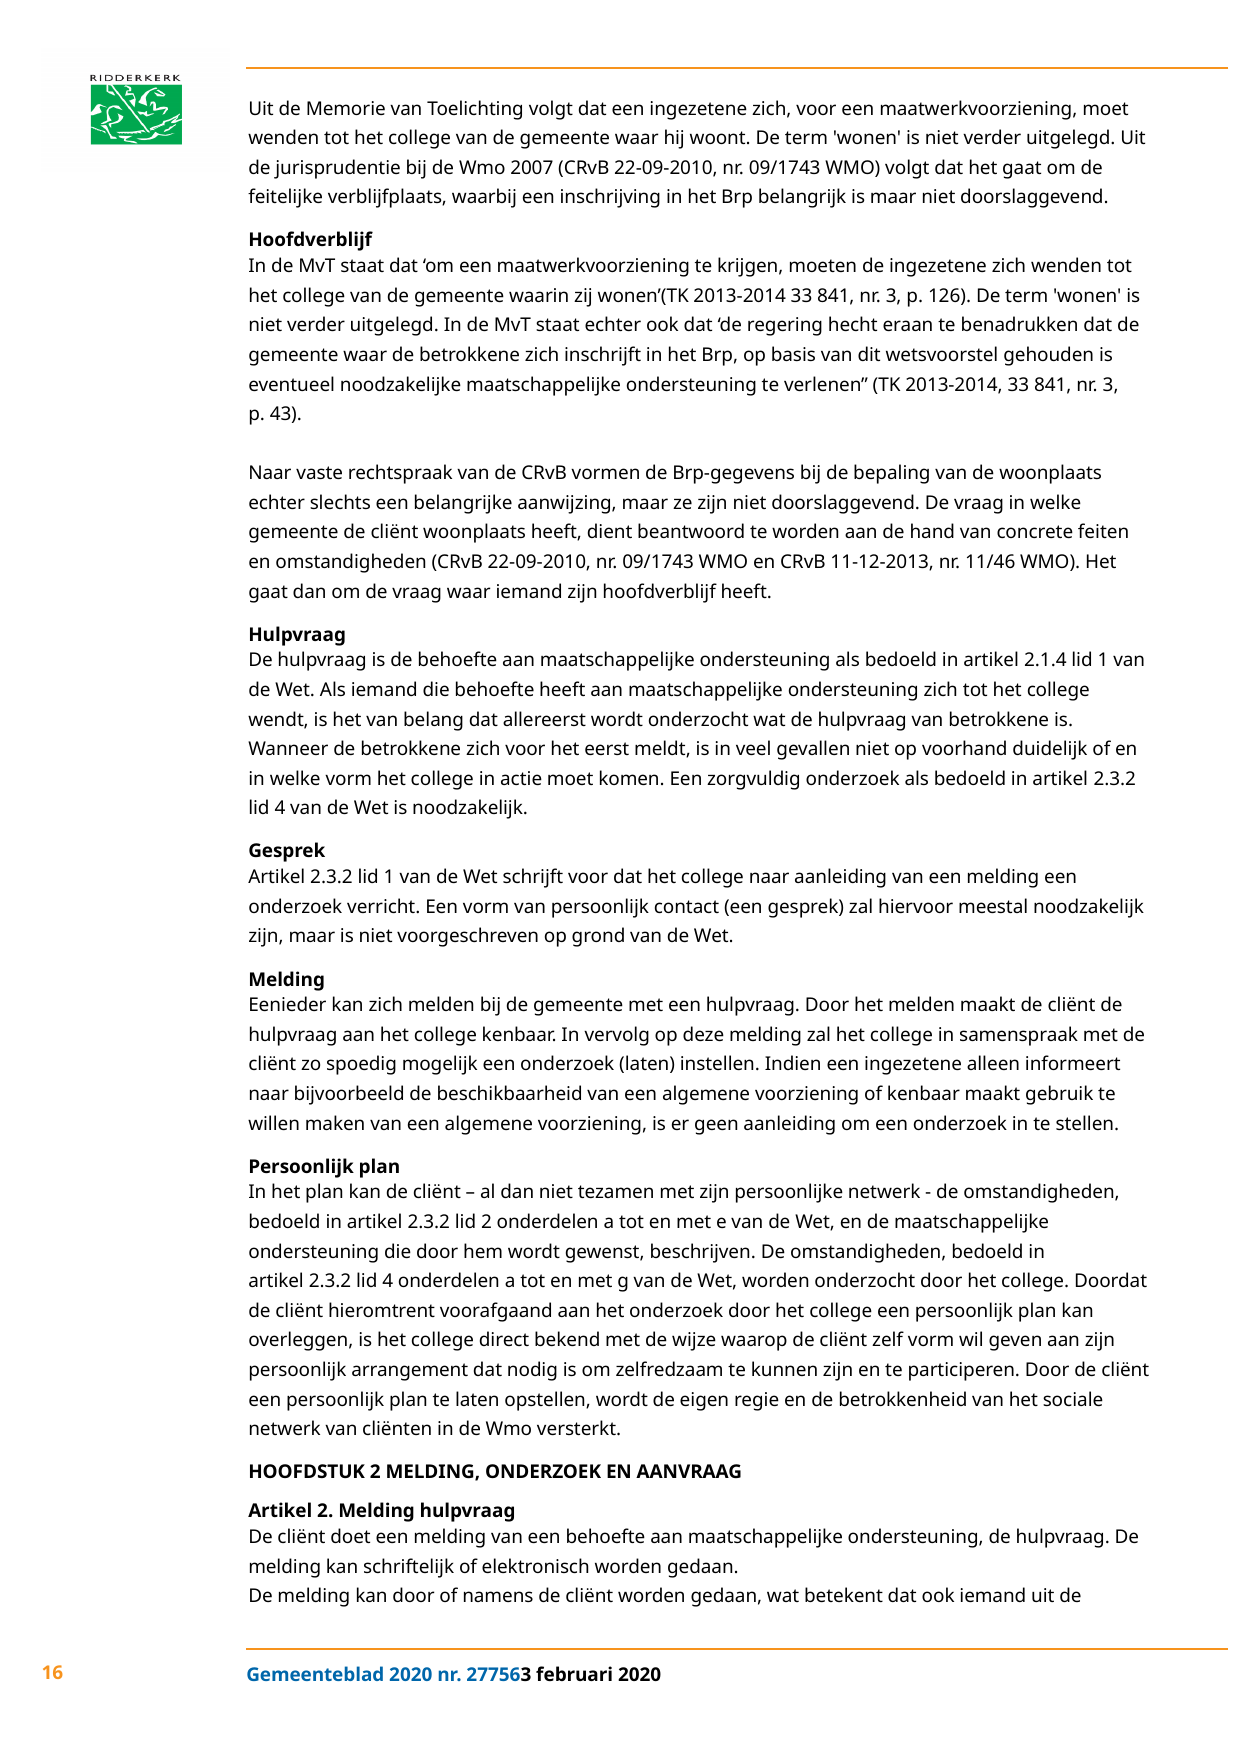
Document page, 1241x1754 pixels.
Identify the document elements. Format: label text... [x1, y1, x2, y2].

picture [41, 47, 231, 172]
text De melding kan door of namens de cliënt worden gedaan, wat betekent dat ook iemand uit de [248, 1583, 1152, 1608]
text Melding [248, 966, 1152, 991]
text In de MvT staat dat ‘om een maatwerkvoorziening te krijgen, moeten de ingezetene zich wenden tot het college van de gemeente waarin zij wonen’(TK 2013-2014 33 841, nr. 3, p. 126). De term 'wonen' is niet verder uitgelegd. In de MvT staat echter ook dat ‘de regering hecht eraan te benadrukken dat de gemeente waar de betrokkene zich inschrijft in het Brp, op basis van dit wetsvoorstel gehouden is eventueel noodzakelijke maatschappelijke ondersteuning te verlenen’’ (TK 2013-2014, 33 841, nr. 3, p. 43). [248, 252, 1152, 426]
text Hulpvraag [248, 621, 1152, 647]
text Eenieder kan zich melden bij de gemeente met een hulpvraag. Door het melden maakt de cliënt de hulpvraag aan het college kenbaar. In vervolg op deze melding zal het college in samenspraak met de cliënt zo spoedig mogelijk een onderzoek (laten) instellen. Indien een ingezetene alleen informeert naar bijvoorbeeld de beschikbaarheid van een algemene voorziening of kenbaar maakt gebruik te willen maken van een algemene voorziening, is er geen aanleiding om een onderzoek in te stellen. [248, 991, 1152, 1136]
text Naar vaste rechtspraak van de CRvB vormen de Brp-gegevens bij de bepaling van de woonplaats echter slechts een belangrijke aanwijzing, maar ze zijn niet doorslaggevend. De vraag in welke gemeente de cliënt woonplaats heeft, dient beantwoord te worden aan de hand van concrete feiten en omstandigheden (CRvB 22-09-2010, nr. 09/1743 WMO en CRvB 11-12-2013, nr. 11/46 WMO). Het gaat dan om de vraag waar iemand zijn hoofdverblijf heeft. [248, 459, 1152, 603]
text Uit de Memorie van Toelichting volgt dat een ingezetene zich, voor een maatwerkvoorziening, moet wenden tot het college van de gemeente waar hij woont. De term 'wonen' is niet verder uitgelegd. Uit de jurisprudentie bij de Wmo 2007 (CRvB 22-09-2010, nr. 09/1743 WMO) volgt dat het gaat om de feitelijke verblijfplaats, waarbij een inschrijving in het Brp belangrijk is maar niet doorslaggevend. [248, 95, 1152, 209]
text In het plan kan de cliënt – al dan niet tezamen met zijn persoonlijke netwerk ‐ de omstandigheden, bedoeld in artikel 2.3.2 lid 2 onderdelen a tot en met e van de Wet, en de maatschappelijke ondersteuning die door hem wordt gewenst, beschrijven. De omstandigheden, bedoeld in artikel 2.3.2 lid 4 onderdelen a tot en met g van de Wet, worden onderzocht door het college. Doordat de cliënt hieromtrent voorafgaand aan het onderzoek door het college een persoonlijk plan kan overleggen, is het college direct bekend met de wijze waarop de cliënt zelf vorm wil geven aan zijn persoonlijk arrangement dat nodig is om zelfredzaam te kunnen zijn en te participeren. Door de cliënt een persoonlijk plan te laten opstellen, wordt de eigen regie en de betrokkenheid van het sociale netwerk van cliënten in de Wmo versterkt. [248, 1179, 1152, 1441]
text Gesprek [248, 838, 1152, 863]
text De hulpvraag is de behoefte aan maatschappelijke ondersteuning als bedoeld in artikel 2.1.4 lid 1 van de Wet. Als iemand die behoefte heeft aan maatschappelijke ondersteuning zich tot het college wendt, is het van belang dat allereerst wordt onderzocht wat de hulpvraag van betrokkene is. Wanneer de betrokkene zich voor het eerst meldt, is in veel gevallen niet op voorhand duidelijk of en in welke vorm het college in actie moet komen. Een zorgvuldig onderzoek als bedoeld in artikel 2.3.2 lid 4 van de Wet is noodzakelijk. [248, 647, 1152, 820]
text HOOFDSTUK 2 MELDING, ONDERZOEK EN AANVRAAG [248, 1458, 1152, 1484]
text Artikel 2.3.2 lid 1 van de Wet schrijft voor dat het college naar aanleiding van een melding een onderzoek verricht. Een vorm van persoonlijk contact (een gesprek) zal hiervoor meestal noodzakelijk zijn, maar is niet voorgeschreven op grond van de Wet. [248, 863, 1152, 948]
text Persoonlijk plan [248, 1153, 1152, 1179]
text Hoofdverblijf [248, 227, 1152, 252]
text De cliënt doet een melding van een behoefte aan maatschappelijke ondersteuning, de hulpvraag. De melding kan schriftelijk of elektronisch worden gedaan. [248, 1523, 1152, 1579]
text Artikel 2. Melding hulpvraag [248, 1498, 1152, 1523]
